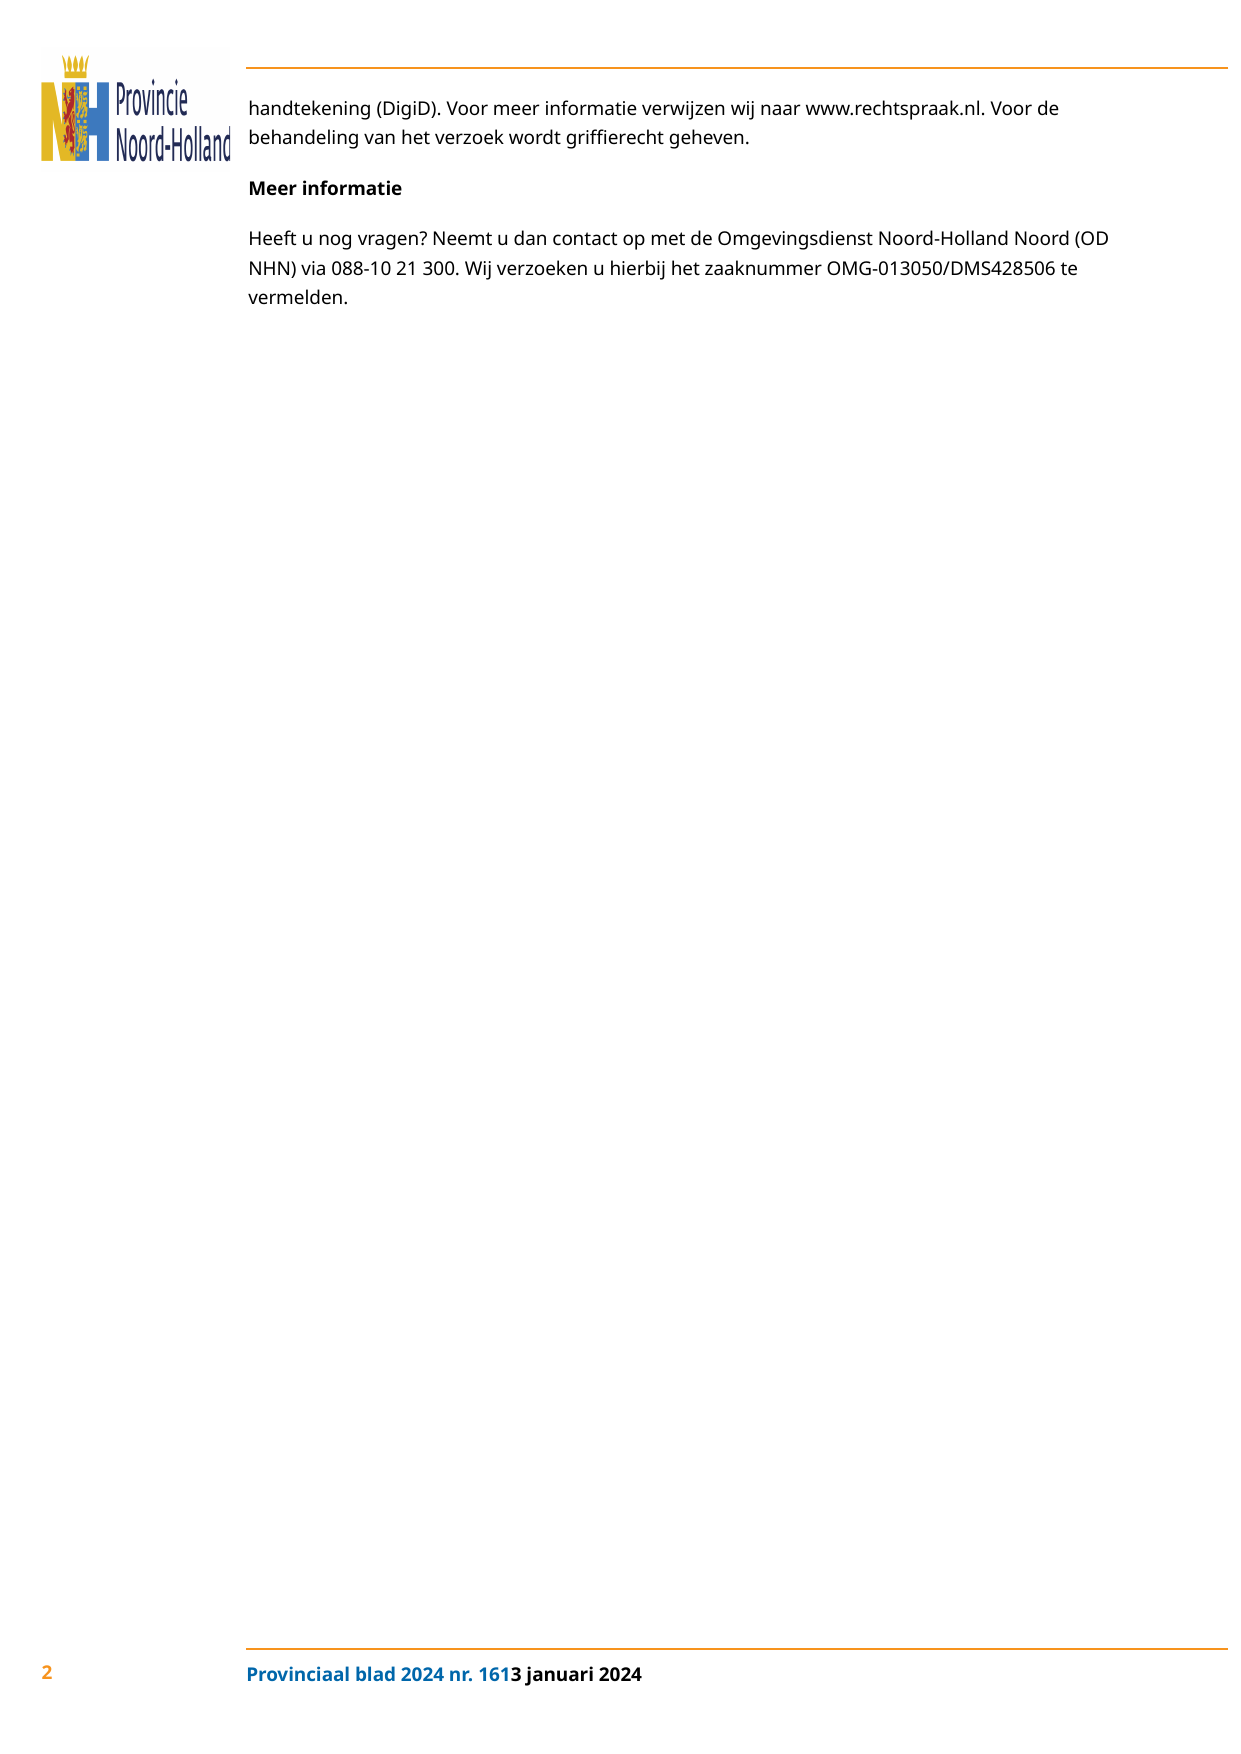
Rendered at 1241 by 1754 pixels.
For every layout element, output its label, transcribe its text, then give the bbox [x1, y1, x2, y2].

text handtekening (DigiD). Voor meer informatie verwijzen wij naar www.rechtspraak.nl. Voor de behandeling van het verzoek wordt griffierecht geheven. [248, 95, 1152, 150]
text Meer informatie [248, 175, 1152, 201]
text Heeft u nog vragen? Neemt u dan contact op met de Omgevingsdienst Noord-Holland Noord (OD NHN) via 088-10 21 300. Wij verzoeken u hierbij het zaaknummer OMG-013050/DMS428506 te vermelden. [248, 225, 1152, 310]
picture [41, 47, 231, 172]
